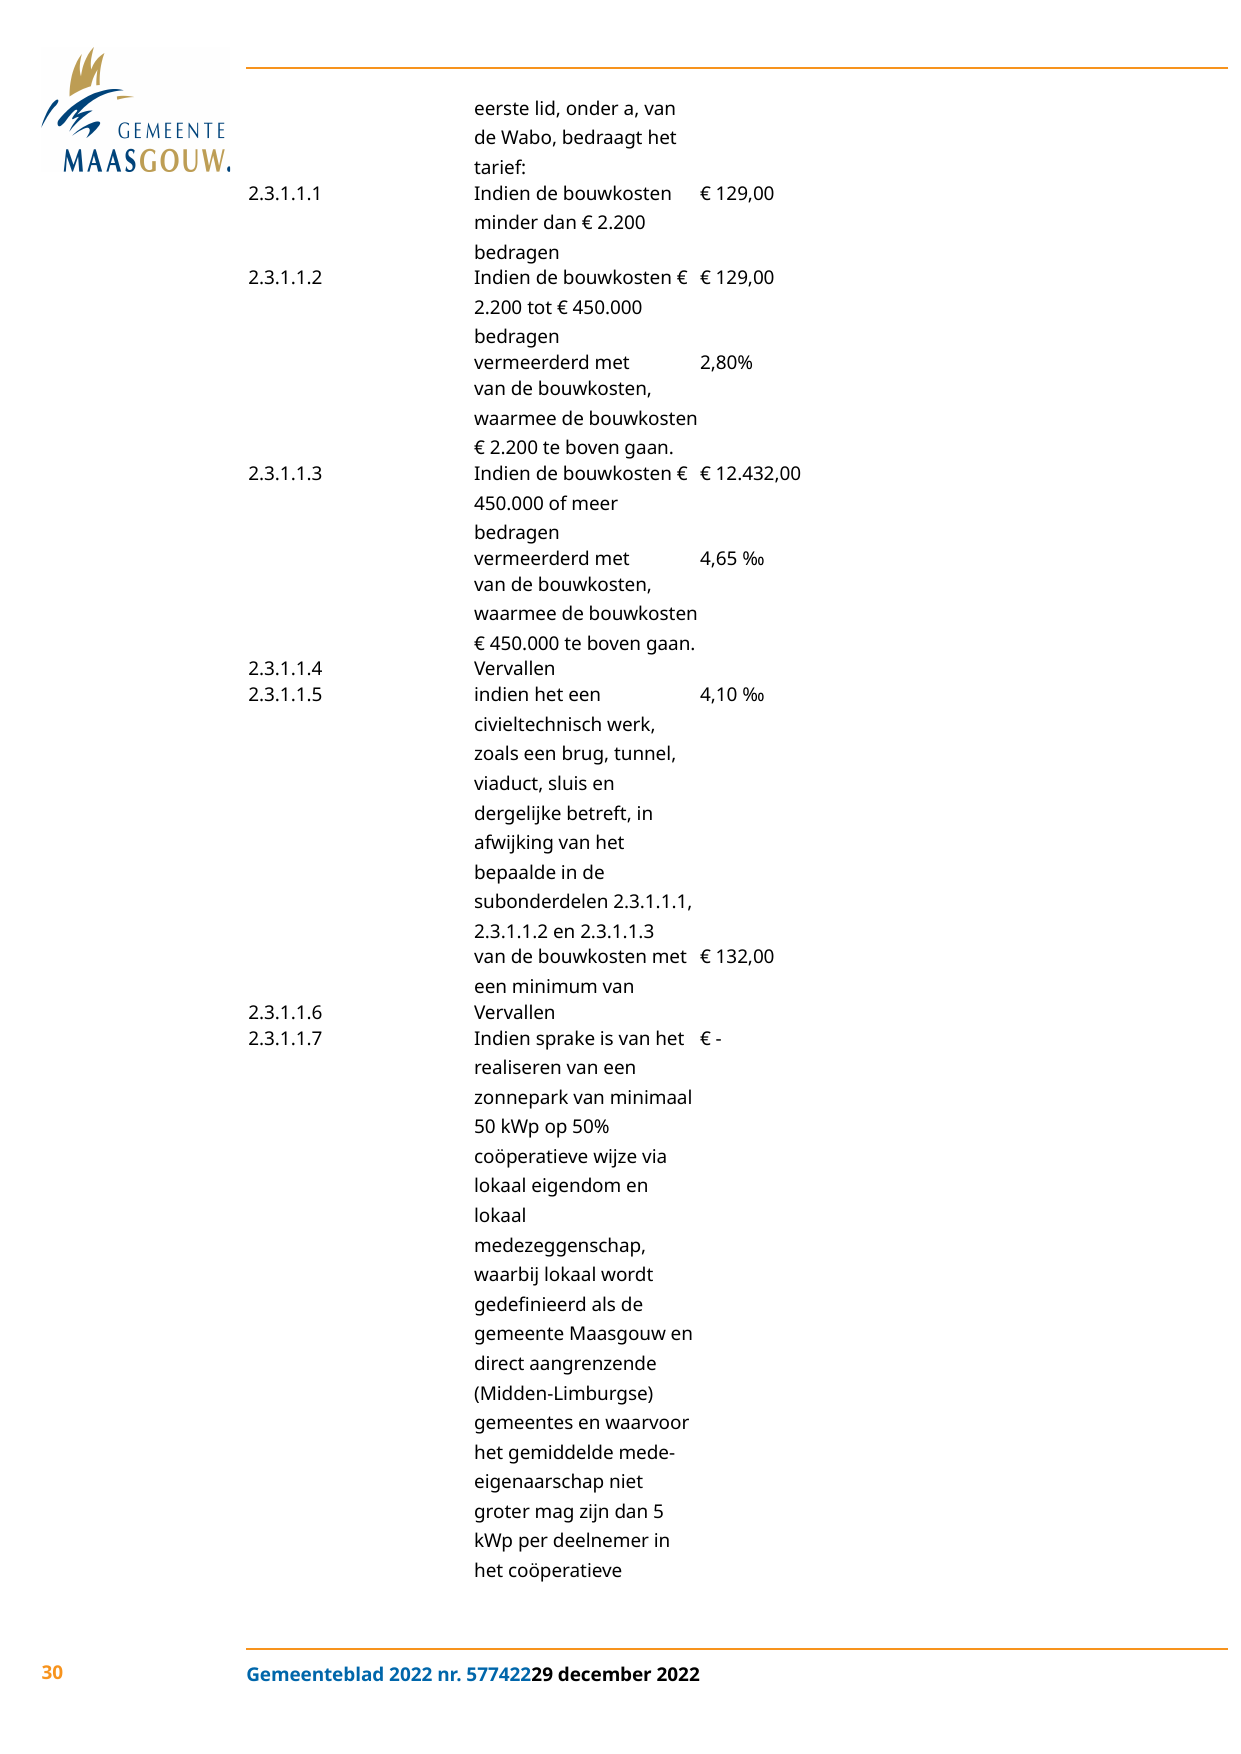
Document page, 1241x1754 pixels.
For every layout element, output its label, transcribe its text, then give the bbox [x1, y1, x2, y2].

table_cell [700, 656, 926, 681]
table_cell € 132,00 [700, 944, 926, 999]
table_cell vermeerderd met [474, 545, 700, 571]
table_cell eerste lid, onder a, van de Wabo, bedraagt het tarief: [474, 95, 700, 180]
table_cell vermeerderd met [474, 350, 700, 375]
table_cell 2.3.1.1.5 [248, 681, 474, 999]
table_cell Vervallen [474, 656, 700, 681]
table_cell 2,80% [700, 350, 926, 375]
table_cell € 129,00 [700, 265, 926, 349]
table_cell Indien de bouwkosten minder dan € 2.200 bedragen [474, 180, 700, 264]
table_cell [700, 375, 926, 460]
table_cell [700, 95, 926, 180]
table_cell 4,10 ‰ [700, 681, 926, 944]
table_cell 2.3.1.1.6 [248, 999, 474, 1025]
table_cell van de bouwkosten, waarmee de bouwkosten € 2.200 te boven gaan. [474, 375, 700, 460]
table_cell 4,65 ‰ [700, 545, 926, 571]
table_cell Vervallen [474, 999, 700, 1025]
table_cell indien het een civieltechnisch werk, zoals een brug, tunnel, viaduct, sluis en dergelijke betreft, in afwijking van het bepaalde in de subonderdelen 2.3.1.1.1, 2.3.1.1.2 en 2.3.1.1.3 [474, 681, 700, 944]
table_cell van de bouwkosten met een minimum van [474, 944, 700, 999]
table_cell 2.3.1.1.1 [248, 180, 474, 264]
table_cell € 129,00 [700, 180, 926, 264]
table_cell Indien de bouwkosten € 2.200 tot € 450.000 bedragen [474, 265, 700, 349]
table_cell € 12.432,00 [700, 460, 926, 545]
table_cell € - [700, 1025, 926, 1583]
table_cell [248, 95, 474, 180]
table_cell 2.3.1.1.7 [248, 1025, 474, 1583]
table_cell 2.3.1.1.3 [248, 460, 474, 656]
table_cell 2.3.1.1.2 [248, 265, 474, 460]
table_cell [700, 999, 926, 1025]
table_cell Indien sprake is van het realiseren van een zonnepark van minimaal 50 kWp op 50% coöperatieve wijze via lokaal eigendom en lokaal medezeggenschap, waarbij lokaal wordt gedefinieerd als de gemeente Maasgouw en direct aangrenzende (Midden-Limburgse) gemeentes en waarvoor het gemiddelde mede-eigenaarschap niet groter mag zijn dan 5 kWp per deelnemer in het coöperatieve [474, 1025, 700, 1583]
table_cell 2.3.1.1.4 [248, 656, 474, 681]
table_cell Indien de bouwkosten € 450.000 of meer bedragen [474, 460, 700, 545]
table_cell van de bouwkosten, waarmee de bouwkosten € 450.000 te boven gaan. [474, 571, 700, 656]
picture [41, 47, 231, 172]
table_cell [700, 571, 926, 656]
